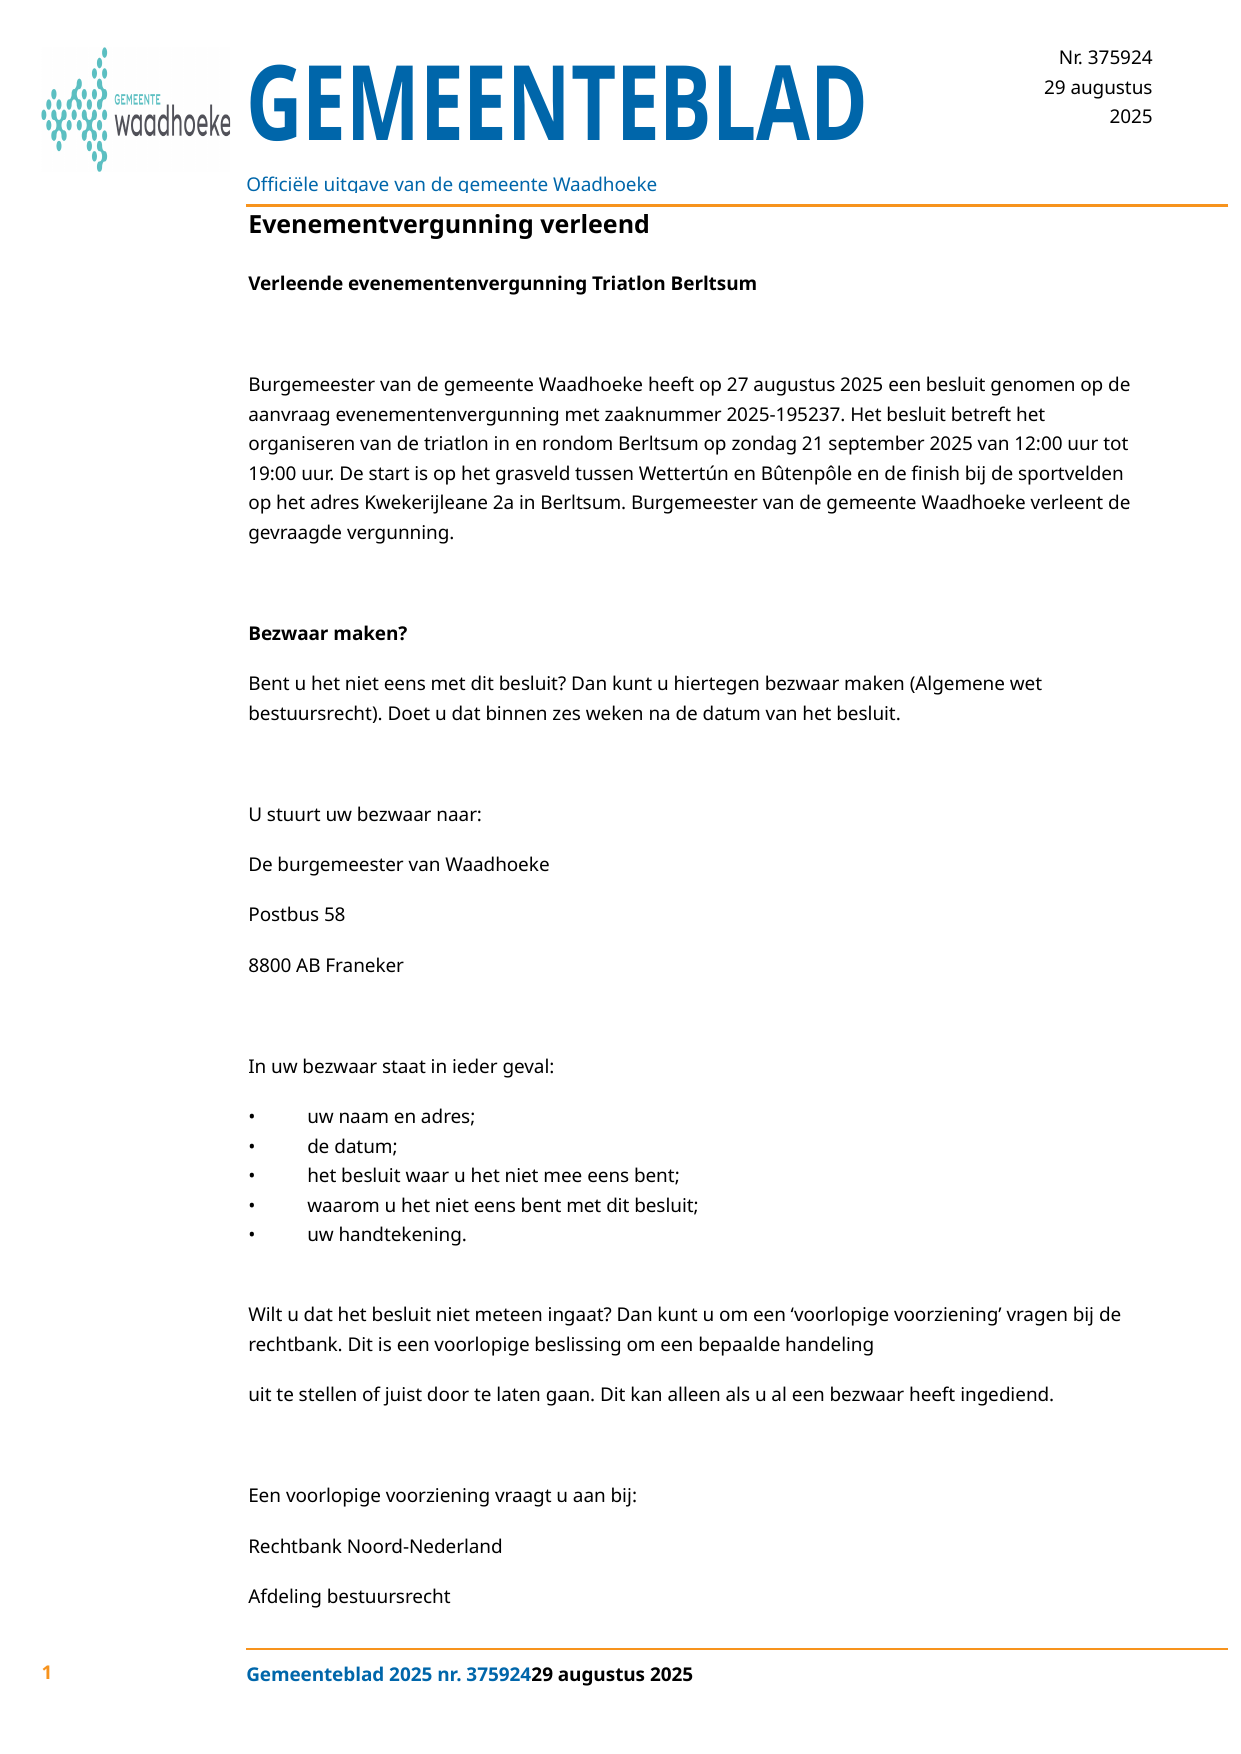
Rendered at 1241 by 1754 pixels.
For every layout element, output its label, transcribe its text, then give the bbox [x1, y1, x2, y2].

text Bent u het niet eens met dit besluit? Dan kunt u hiertegen bezwaar maken (Algemene wet bestuursrecht). Doet u dat binnen zes weken na de datum van het besluit. [248, 670, 1152, 726]
text Een voorlopige voorziening vraagt u aan bij: [248, 1482, 1152, 1508]
list de datum; [248, 1133, 1152, 1158]
text U stuurt uw bezwaar naar: [248, 801, 1152, 826]
text Burgemeester van de gemeente Waadhoeke heeft op 27 augustus 2025 een besluit genomen op de aanvraag evenementenvergunning met zaaknummer 2025-195237. Het besluit betreft het organiseren van de triatlon in en rondom Berltsum op zondag 21 september 2025 van 12:00 uur tot 19:00 uur. De start is op het grasveld tussen Wettertún en Bûtenpôle en de finish bij de sportvelden op het adres Kwekerijleane 2a in Berltsum. Burgemeester van de gemeente Waadhoeke verleent de gevraagde vergunning. [248, 371, 1152, 545]
text Afdeling bestuursrecht [248, 1583, 1152, 1609]
text Wilt u dat het besluit niet meteen ingaat? Dan kunt u om een ‘voorlopige voorziening’ vragen bij de rechtbank. Dit is een voorlopige beslissing om een bepaalde handeling [248, 1302, 1152, 1357]
list het besluit waar u het niet mee eens bent; [248, 1162, 1152, 1188]
list uw handtekening. [248, 1222, 1152, 1247]
text Evenementvergunning verleend [248, 207, 1152, 241]
text 8800 AB Franeker [248, 952, 1152, 978]
text De burgemeester van Waadhoeke [248, 851, 1152, 877]
text Postbus 58 [248, 902, 1152, 927]
list waarom u het niet eens bent met dit besluit; [248, 1192, 1152, 1218]
text Rechtbank Noord-Nederland [248, 1533, 1152, 1558]
text uit te stellen of juist door te laten gaan. Dit kan alleen als u al een bezwaar heeft ingediend. [248, 1382, 1152, 1407]
text Verleende evenementenvergunning Triatlon Berltsum [248, 270, 1152, 296]
list uw naam en adres; [248, 1103, 1152, 1129]
picture [41, 47, 231, 172]
text In uw bezwaar staat in ieder geval: [248, 1053, 1152, 1078]
text Bezwaar maken? [248, 620, 1152, 646]
